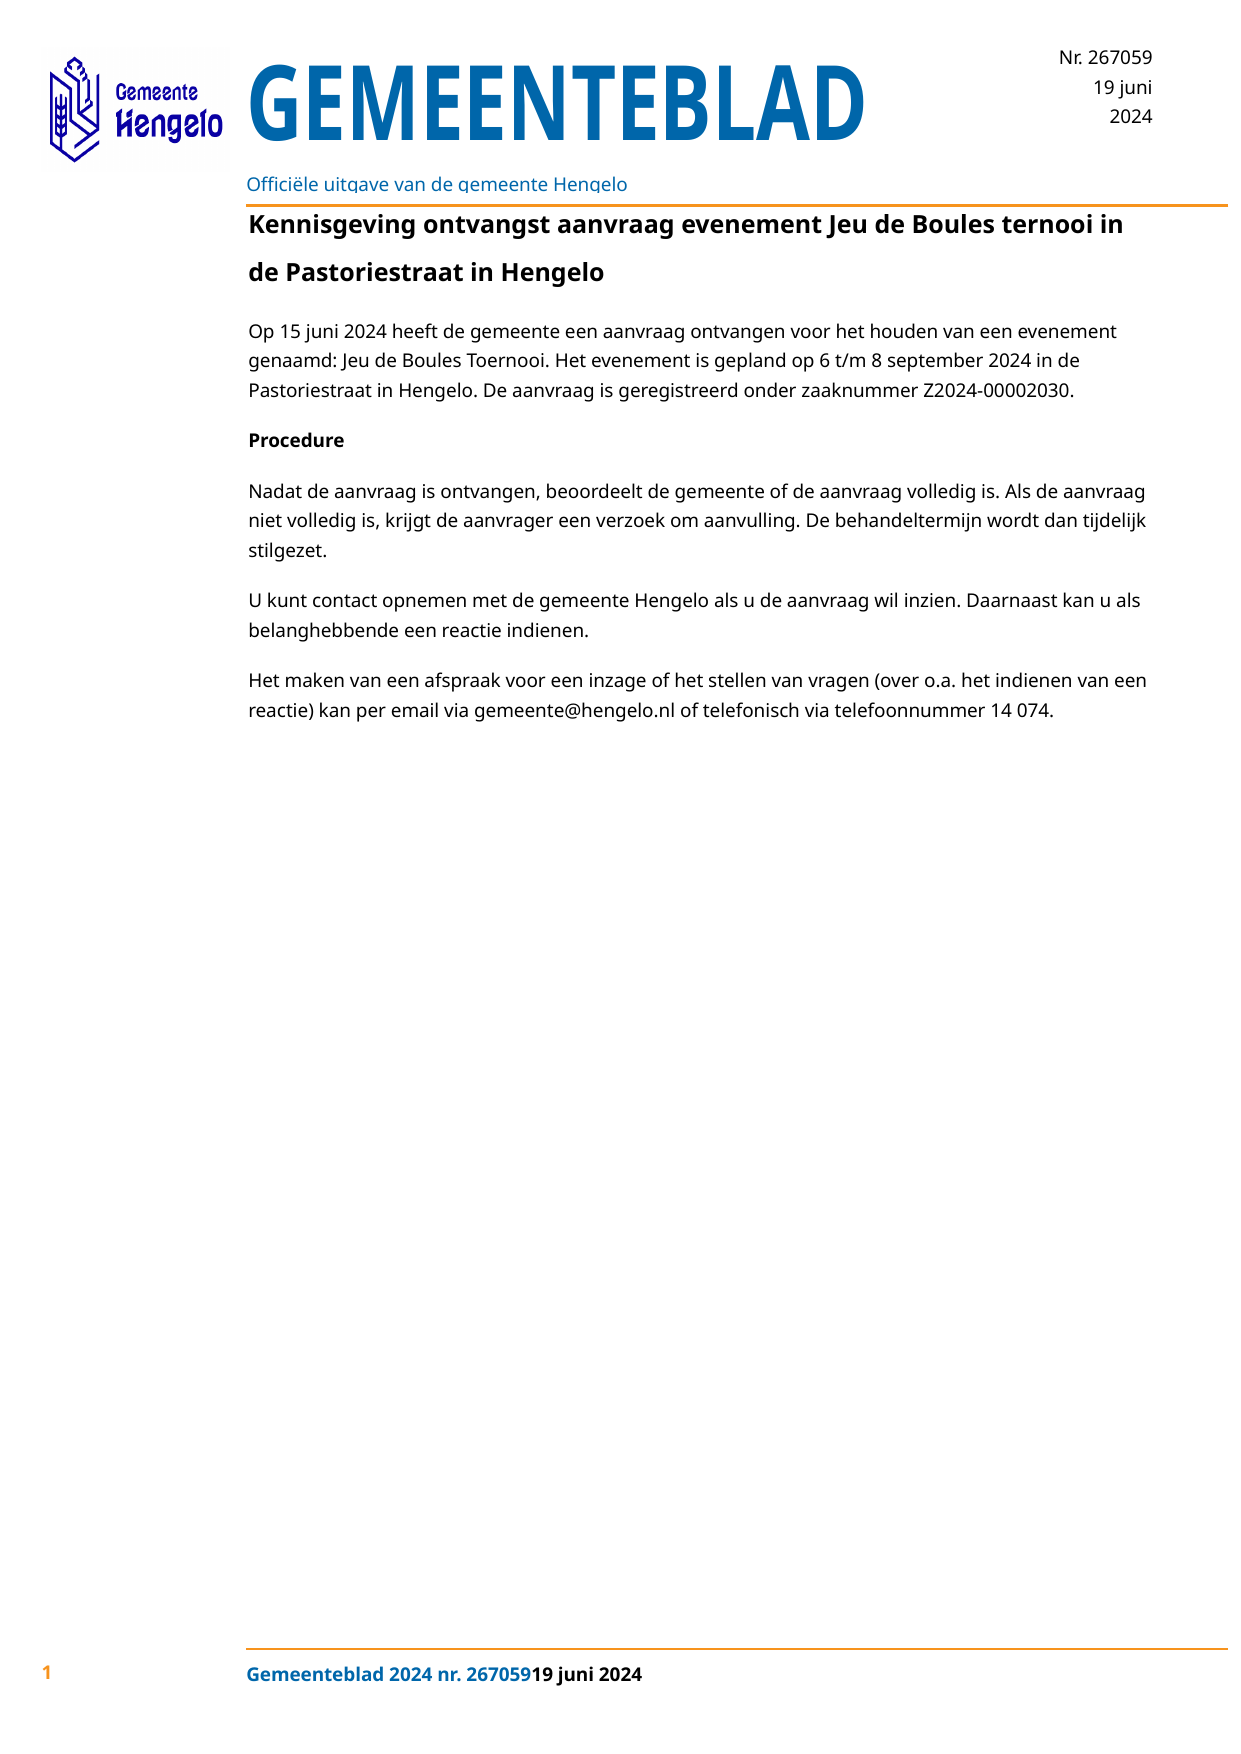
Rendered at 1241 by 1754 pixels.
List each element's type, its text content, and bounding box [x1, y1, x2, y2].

text Op 15 juni 2024 heeft de gemeente een aanvraag ontvangen voor het houden van een evenement genaamd: Jeu de Boules Toernooi. Het evenement is gepland op 6 t/m 8 september 2024 in de Pastoriestraat in Hengelo. De aanvraag is geregistreerd onder zaaknummer Z2024-00002030. [248, 318, 1152, 403]
text Nadat de aanvraag is ontvangen, beoordeelt de gemeente of de aanvraag volledig is. Als de aanvraag niet volledig is, krijgt de aanvrager een verzoek om aanvulling. De behandeltermijn wordt dan tijdelijk stilgezet. [248, 478, 1152, 563]
picture [41, 47, 231, 172]
text Het maken van een afspraak voor een inzage of het stellen van vragen (over o.a. het indienen van een reactie) kan per email via gemeente@hengelo.nl of telefonisch via telefoonnummer 14 074. [248, 667, 1152, 723]
text Procedure [248, 427, 1152, 453]
text U kunt contact opnemen met de gemeente Hengelo als u de aanvraag wil inzien. Daarnaast kan u als belanghebbende een reactie indienen. [248, 587, 1152, 643]
text Kennisgeving ontvangst aanvraag evenement Jeu de Boules ternooi in de Pastoriestraat in Hengelo [248, 207, 1152, 288]
